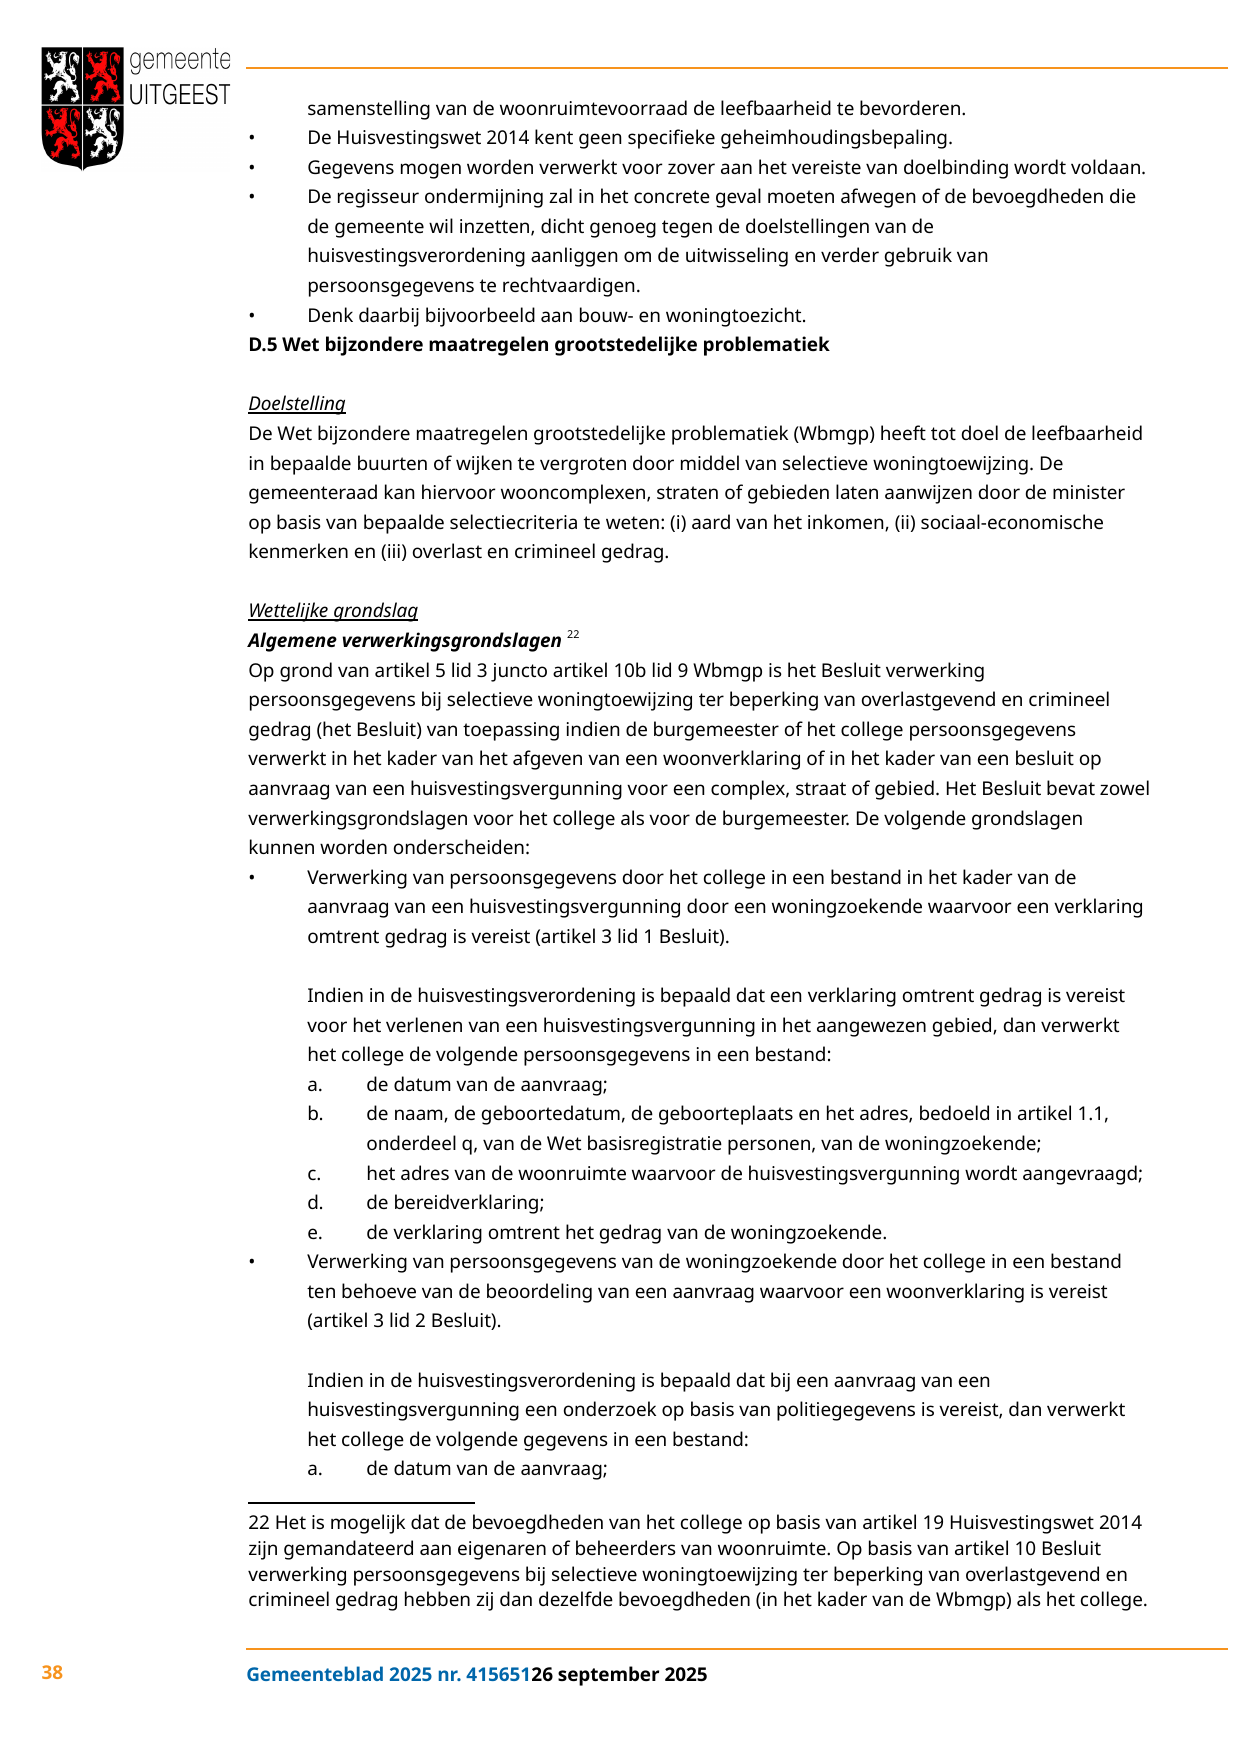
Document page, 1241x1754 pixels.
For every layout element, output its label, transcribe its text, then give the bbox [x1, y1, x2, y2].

list de bereidverklaring; [307, 1189, 1152, 1215]
text Het is mogelijk dat de bevoegdheden van het college op basis van artikel 19 Huisvestingswet 2014 zijn gemandateerd aan eigenaren of beheerders van woonruimte. Op basis van artikel 10 Besluit verwerking persoonsgegevens bij selectieve woningtoewijzing ter beperking van overlastgevend en crimineel gedrag hebben zij dan dezelfde bevoegdheden (in het kader van de Wbmgp) als het college. [248, 1509, 1152, 1612]
list Gegevens mogen worden verwerkt voor zover aan het vereiste van doelbinding wordt voldaan. [248, 154, 1152, 180]
picture [41, 47, 231, 172]
list Denk daarbij bijvoorbeeld aan bouw- en woningtoezicht. [248, 302, 1152, 328]
text Doelstelling [248, 391, 1152, 416]
list De Huisvestingswet 2014 kent geen specifieke geheimhoudingsbepaling. [248, 124, 1152, 150]
list de datum van de aanvraag; [307, 1071, 1152, 1097]
list Indien in de huisvestingsverordening is bepaald dat bij een aanvraag van een huisvestingsvergunning een onderzoek op basis van politiegegevens is vereist, dan verwerkt het college de volgende gegevens in een bestand: [248, 1367, 1152, 1452]
text Op grond van artikel 5 lid 3 juncto artikel 10b lid 9 Wbmgp is het Besluit verwerking persoonsgegevens bij selectieve woningtoewijzing ter beperking van overlastgevend en crimineel gedrag (het Besluit) van toepassing indien de burgemeester of het college persoonsgegevens verwerkt in het kader van het afgeven van een woonverklaring of in het kader van een besluit op aanvraag van een huisvestingsvergunning voor een complex, straat of gebied. Het Besluit bevat zowel verwerkingsgrondslagen voor het college als voor de burgemeester. De volgende grondslagen kunnen worden onderscheiden: [248, 657, 1152, 860]
text D.5 Wet bijzondere maatregelen grootstedelijke problematiek [248, 331, 1152, 357]
text Wettelijke grondslag [248, 598, 1152, 623]
list het adres van de woonruimte waarvoor de huisvestingsvergunning wordt aangevraagd; [307, 1160, 1152, 1186]
list de verklaring omtrent het gedrag van de woningzoekende. [307, 1219, 1152, 1245]
list de datum van de aanvraag; [307, 1456, 1152, 1481]
list de naam, de geboortedatum, de geboorteplaats en het adres, bedoeld in artikel 1.1, onderdeel q, van de Wet basisregistratie personen, van de woningzoekende; [307, 1101, 1152, 1156]
list Verwerking van persoonsgegevens door het college in een bestand in het kader van de aanvraag van een huisvestingsvergunning door een woningzoekende waarvoor een verklaring omtrent gedrag is vereist (artikel 3 lid 1 Besluit). [248, 864, 1152, 949]
text De Wet bijzondere maatregelen grootstedelijke problematiek (Wbmgp) heeft tot doel de leefbaarheid in bepaalde buurten of wijken te vergroten door middel van selectieve woningtoewijzing. De gemeenteraad kan hiervoor wooncomplexen, straten of gebieden laten aanwijzen door de minister op basis van bepaalde selectiecriteria te weten: (i) aard van het inkomen, (ii) sociaal-economische kenmerken en (iii) overlast en crimineel gedrag. [248, 420, 1152, 564]
text Algemene verwerkingsgrondslagen [248, 627, 1152, 653]
list Indien in de huisvestingsverordening is bepaald dat een verklaring omtrent gedrag is vereist voor het verlenen van een huisvestingsvergunning in het aangewezen gebied, dan verwerkt het college de volgende persoonsgegevens in een bestand: [248, 982, 1152, 1067]
list De regisseur ondermijning zal in het concrete geval moeten afwegen of de bevoegdheden die de gemeente wil inzetten, dicht genoeg tegen de doelstellingen van de huisvestingsverordening aanliggen om de uitwisseling en verder gebruik van persoonsgegevens te rechtvaardigen. [248, 183, 1152, 298]
list Verwerking van persoonsgegevens van de woningzoekende door het college in een bestand ten behoeve van de beoordeling van een aanvraag waarvoor een woonverklaring is vereist (artikel 3 lid 2 Besluit). [248, 1248, 1152, 1333]
list samenstelling van de woonruimtevoorraad de leefbaarheid te bevorderen. [248, 95, 1152, 121]
